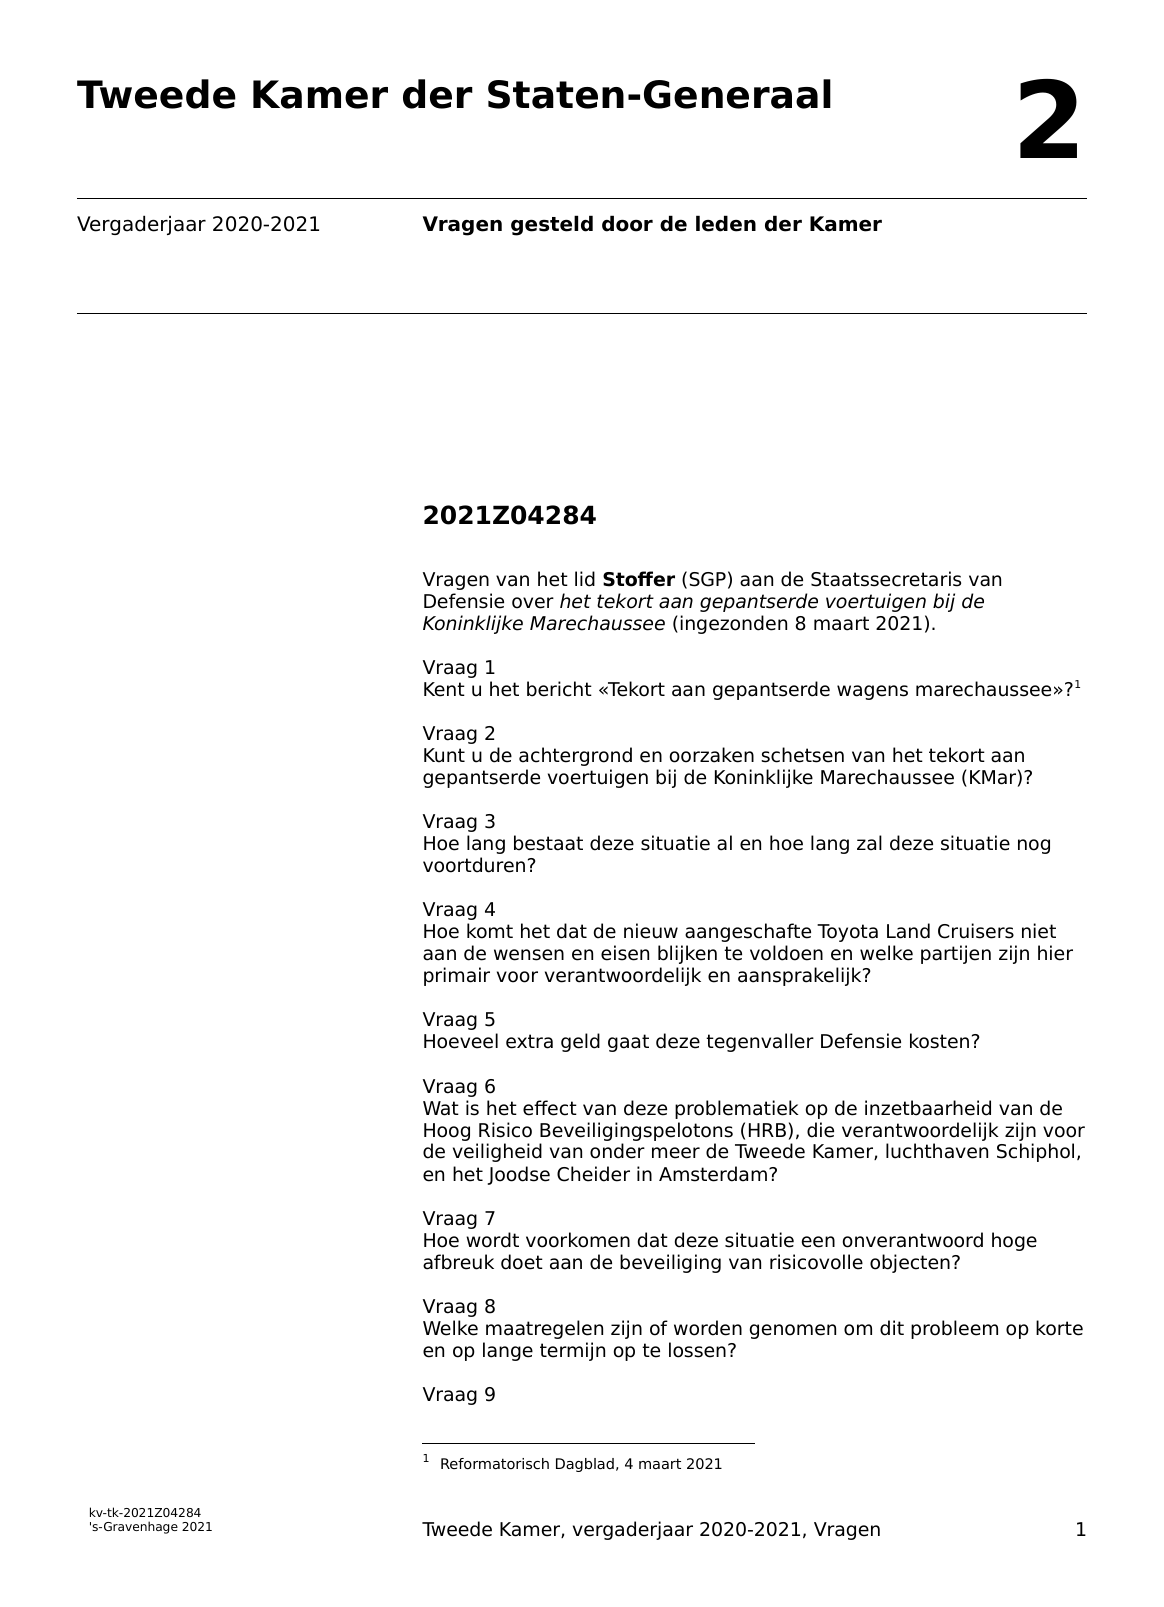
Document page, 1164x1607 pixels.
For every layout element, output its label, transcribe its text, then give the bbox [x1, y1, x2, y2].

text Vraag 1 [422, 657, 1087, 679]
table_header Tweede Kamer der Staten-Generaal [77, 59, 886, 198]
text Vragen van het lid Stoffer (SGP) aan de Staatssecretaris van Defensie over het tekort aan gepantserde voertuigen bij de Koninklijke Marechaussee (ingezonden 8 maart 2021). [422, 569, 1087, 635]
text Reformatorisch Dagblad, 4 maart 2021 [422, 1452, 1087, 1474]
text Kunt u de achtergrond en oorzaken schetsen van het tekort aan gepantserde voertuigen bij de Koninklijke Marechaussee (KMar)? [422, 745, 1087, 789]
text Vraag 9 [422, 1384, 1087, 1406]
text Vraag 5 [422, 1009, 1087, 1031]
text Hoe wordt voorkomen dat deze situatie een onverantwoord hoge afbreuk doet aan de beveiliging van risicovolle objecten? [422, 1229, 1087, 1273]
text Vraag 7 [422, 1208, 1087, 1229]
text Vraag 3 [422, 811, 1087, 833]
text Vraag 2 [422, 723, 1087, 745]
text Welke maatregelen zijn of worden genomen om dit probleem op korte en op lange termijn op te lossen? [422, 1318, 1087, 1362]
text kv-tk-2021Z04284 [88, 1506, 323, 1520]
text Hoeveel extra geld gaat deze tegenvaller Defensie kosten? [422, 1031, 1087, 1053]
text Vraag 4 [422, 899, 1087, 921]
text Kent u het bericht «Tekort aan gepantserde wagens marechaussee»? [422, 679, 1087, 701]
table_header 2 [886, 59, 1087, 198]
text Wat is het effect van deze problematiek op de inzetbaarheid van de Hoog Risico Beveiligingspelotons (HRB), die verantwoordelijk zijn voor de veiligheid van onder meer de Tweede Kamer, luchthaven Schiphol, en het Joodse Cheider in Amsterdam? [422, 1097, 1087, 1185]
table_cell Vergaderjaar 2020-2021 [77, 199, 422, 313]
text Vraag 8 [422, 1296, 1087, 1318]
text Hoe komt het dat de nieuw aangeschafte Toyota Land Cruisers niet aan de wensen en eisen blijken te voldoen en welke partijen zijn hier primair voor verantwoordelijk en aansprakelijk? [422, 921, 1087, 987]
text 2021Z04284 [422, 501, 1087, 531]
text 's-Gravenhage 2021 [88, 1520, 323, 1534]
text Vraag 6 [422, 1076, 1087, 1097]
table_cell Vragen gesteld door de leden der Kamer [422, 199, 1087, 313]
text Hoe lang bestaat deze situatie al en hoe lang zal deze situatie nog voortduren? [422, 833, 1087, 877]
